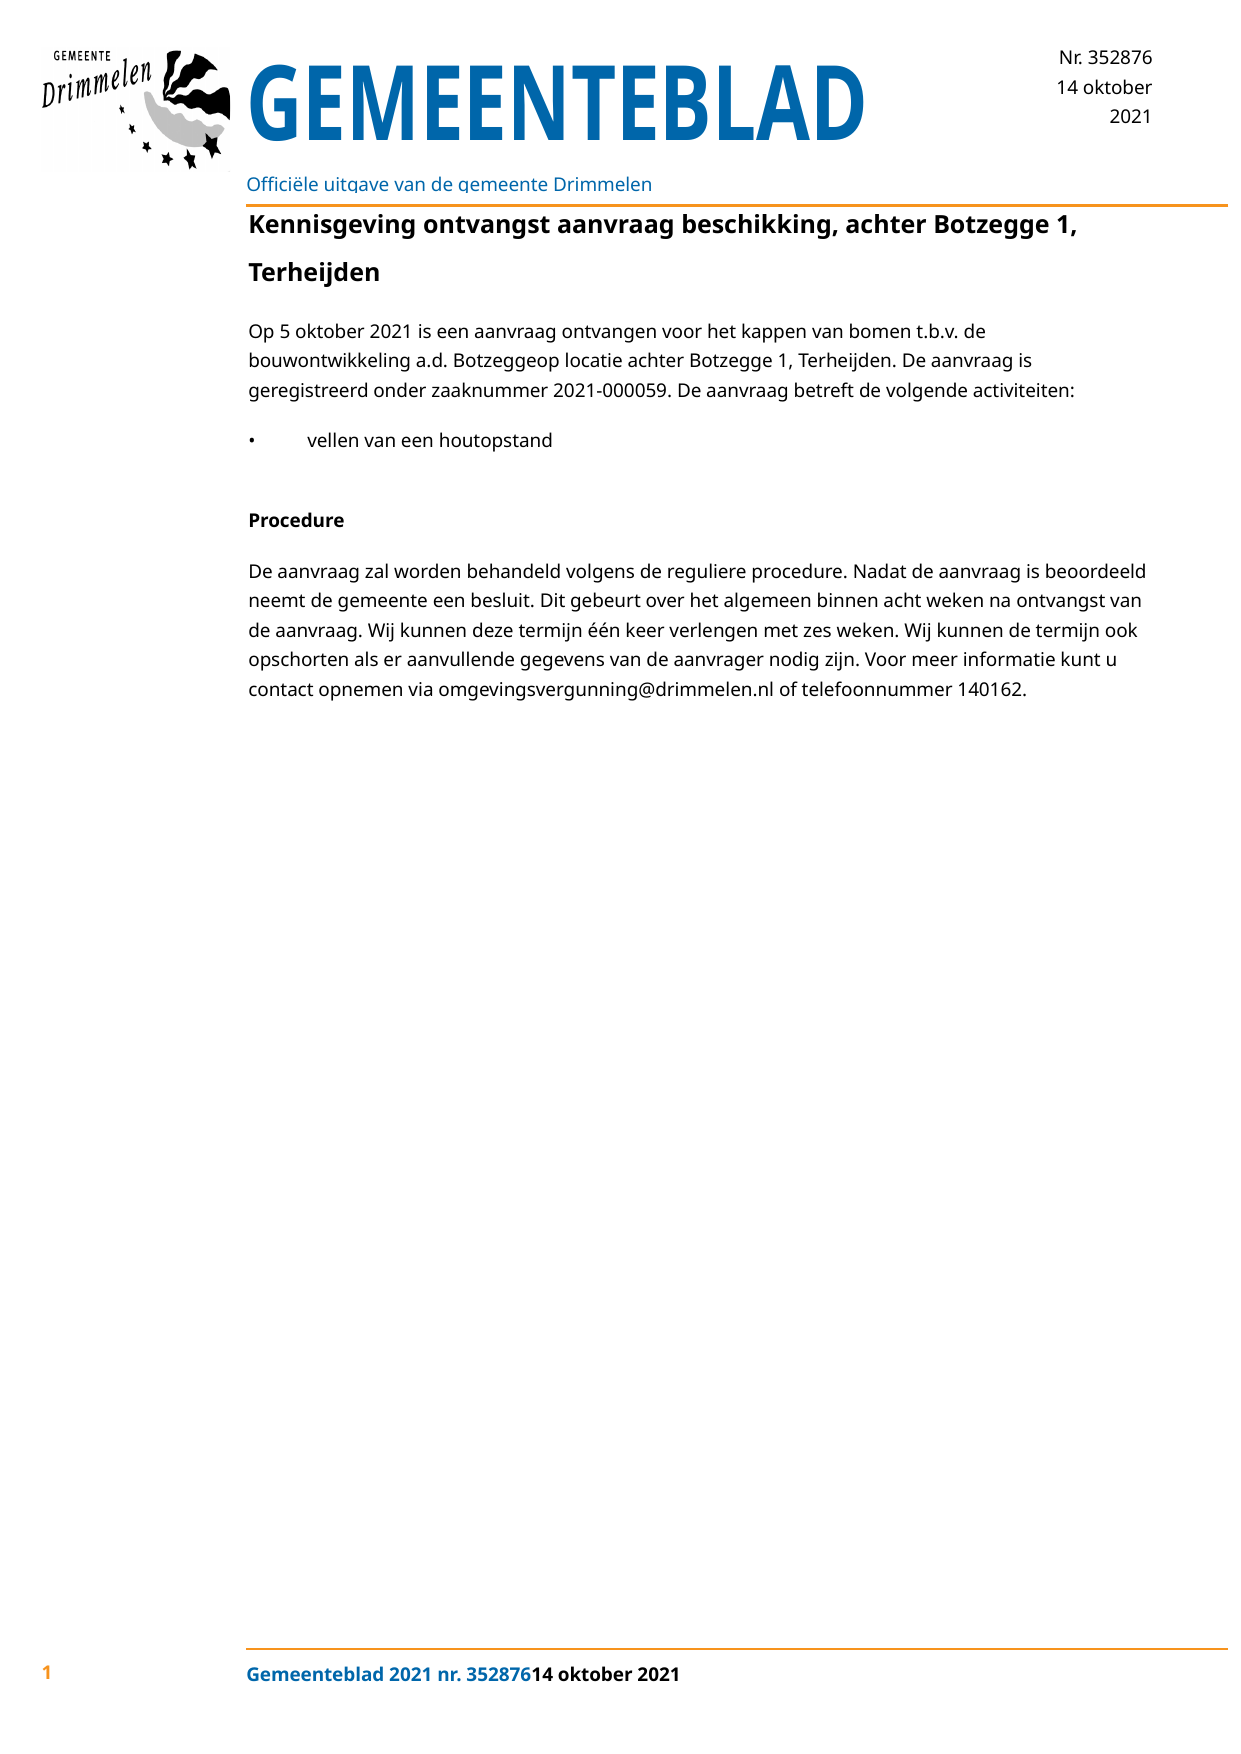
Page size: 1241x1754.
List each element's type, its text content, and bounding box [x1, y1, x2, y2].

picture [41, 47, 231, 172]
text Op 5 oktober 2021 is een aanvraag ontvangen voor het kappen van bomen t.b.v. de bouwontwikkeling a.d. Botzeggeop locatie achter Botzegge 1, Terheijden. De aanvraag is geregistreerd onder zaaknummer 2021-000059. De aanvraag betreft de volgende activiteiten: [248, 318, 1152, 403]
text De aanvraag zal worden behandeld volgens de reguliere procedure. Nadat de aanvraag is beoordeeld neemt de gemeente een besluit. Dit gebeurt over het algemeen binnen acht weken na ontvangst van de aanvraag. Wij kunnen deze termijn één keer verlengen met zes weken. Wij kunnen de termijn ook opschorten als er aanvullende gegevens van de aanvrager nodig zijn. Voor meer informatie kunt u contact opnemen via omgevingsvergunning@drimmelen.nl of telefoonnummer 140162. [248, 558, 1152, 702]
text Procedure [248, 507, 1152, 533]
text Kennisgeving ontvangst aanvraag beschikking, achter Botzegge 1, Terheijden [248, 207, 1152, 288]
list vellen van een houtopstand [248, 427, 1152, 453]
